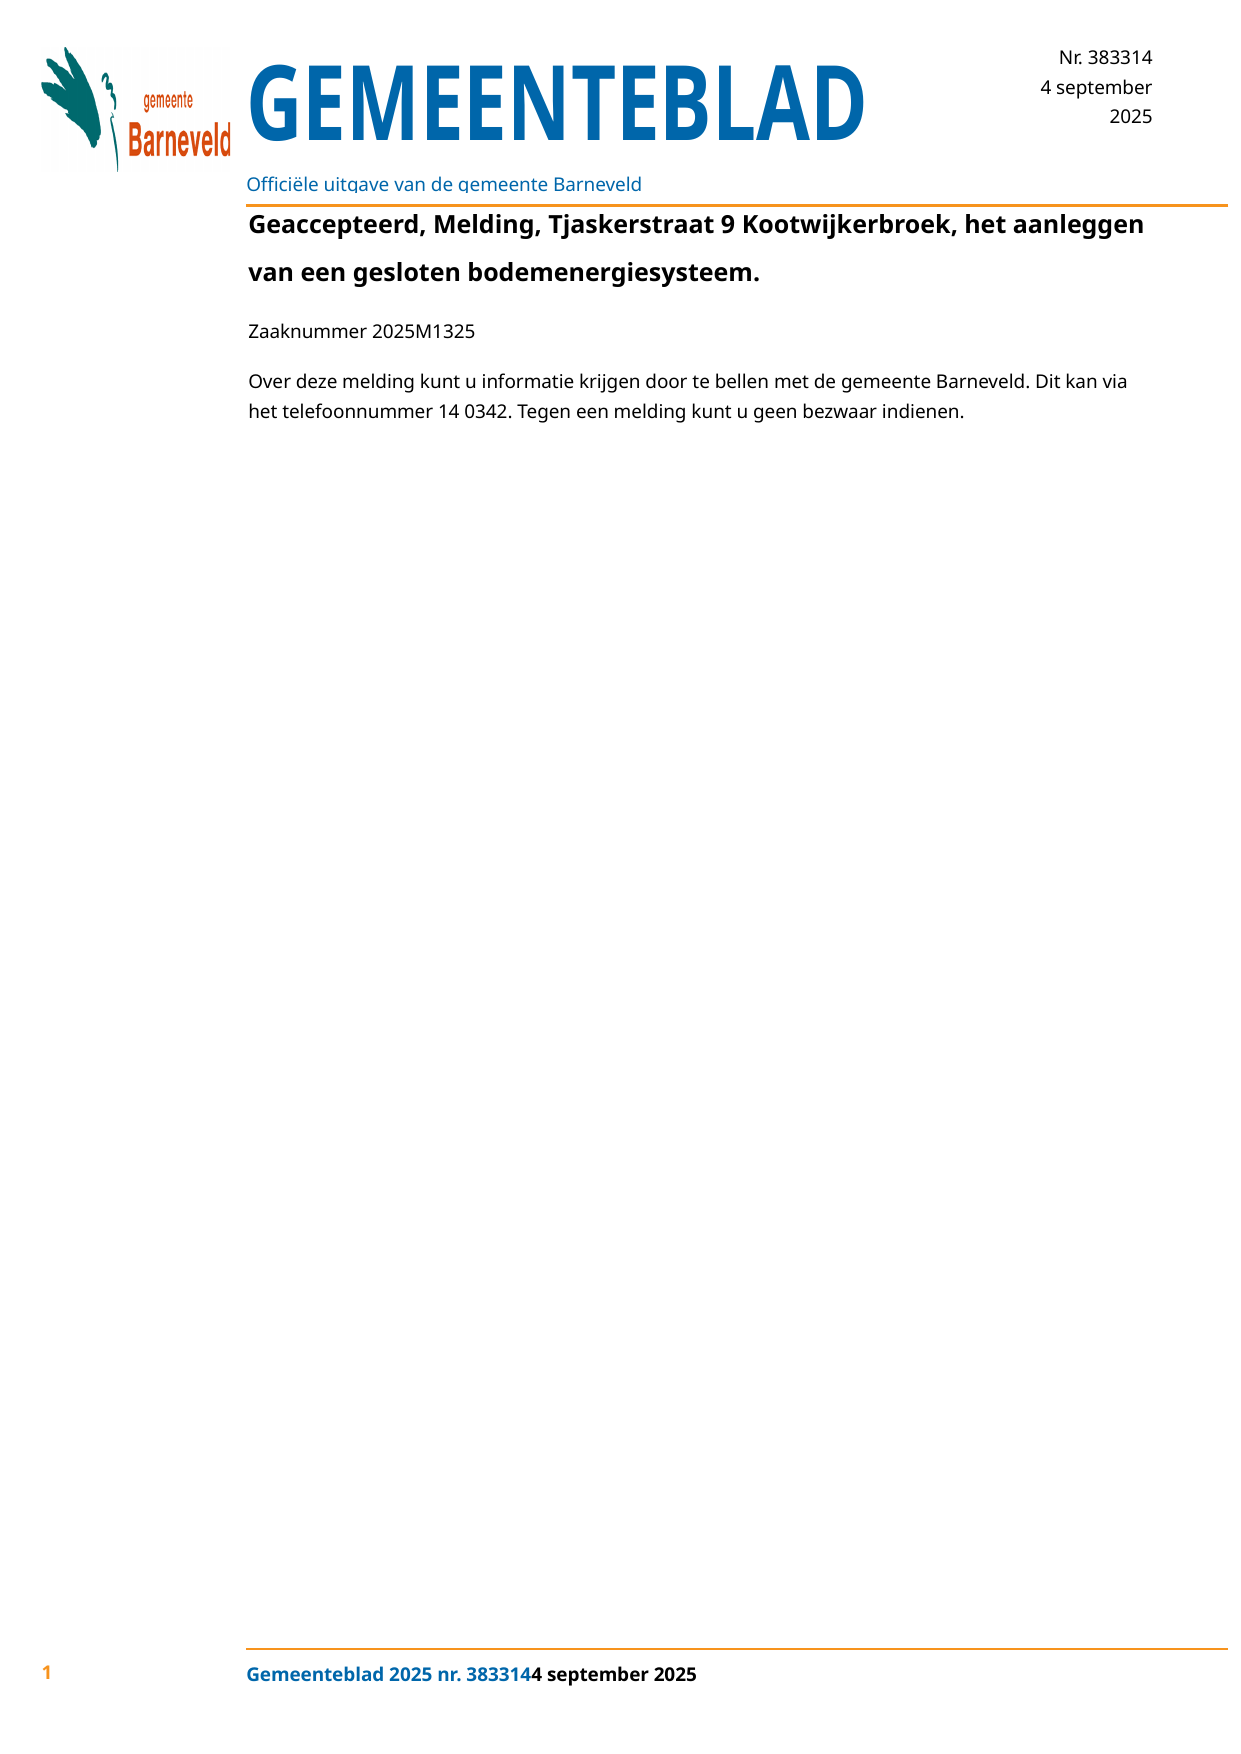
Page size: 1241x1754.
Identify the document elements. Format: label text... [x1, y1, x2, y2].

picture [41, 47, 231, 172]
text Over deze melding kunt u informatie krijgen door te bellen met de gemeente Barneveld. Dit kan via het telefoonnummer 14 0342. Tegen een melding kunt u geen bezwaar indienen. [248, 368, 1152, 424]
text Zaaknummer 2025M1325 [248, 318, 1152, 344]
text Geaccepteerd, Melding, Tjaskerstraat 9 Kootwijkerbroek, het aanleggen van een gesloten bodemenergiesysteem. [248, 207, 1152, 288]
